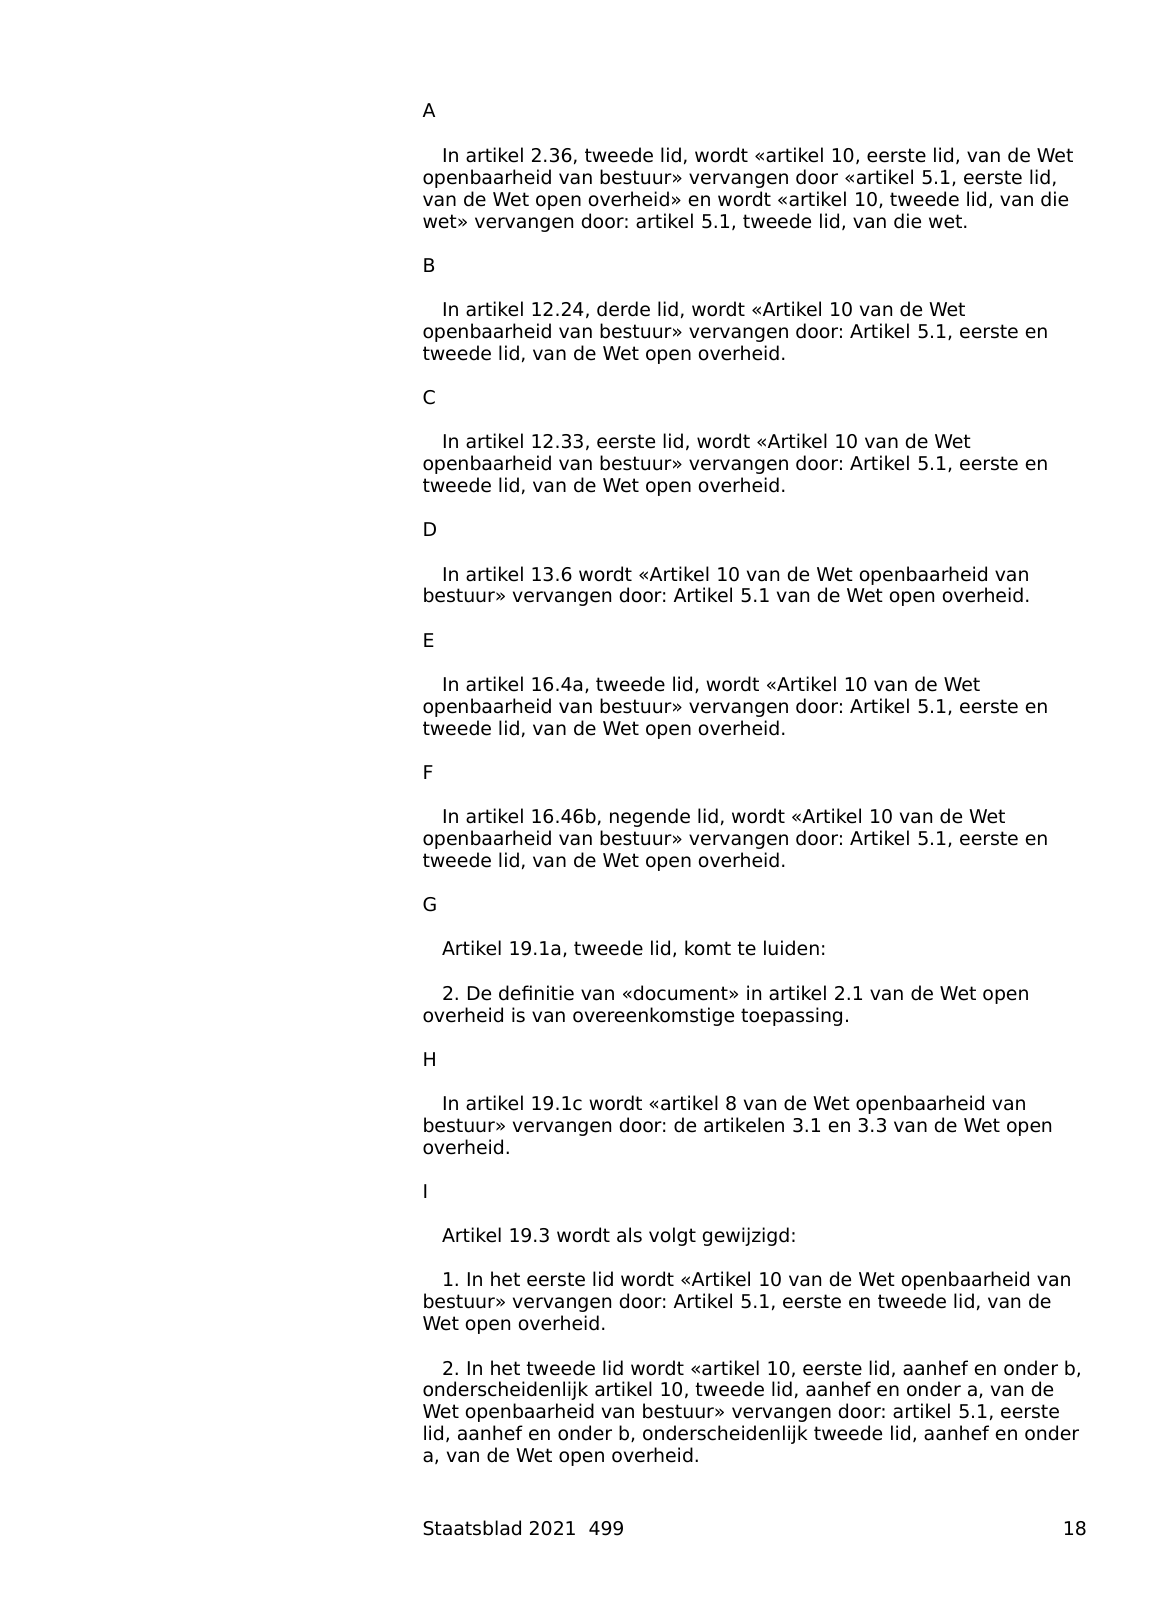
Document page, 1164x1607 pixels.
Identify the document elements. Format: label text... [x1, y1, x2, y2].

text E [422, 629, 1087, 652]
text In artikel 19.1c wordt «artikel 8 van de Wet openbaarheid van bestuur» vervangen door: de artikelen 3.1 en 3.3 van de Wet open overheid. [422, 1093, 1087, 1159]
text 2. De definitie van «document» in artikel 2.1 van de Wet open overheid is van overeenkomstige toepassing. [422, 982, 1087, 1026]
text In artikel 12.33, eerste lid, wordt «Artikel 10 van de Wet openbaarheid van bestuur» vervangen door: Artikel 5.1, eerste en tweede lid, van de Wet open overheid. [422, 431, 1087, 497]
text In artikel 16.4a, tweede lid, wordt «Artikel 10 van de Wet openbaarheid van bestuur» vervangen door: Artikel 5.1, eerste en tweede lid, van de Wet open overheid. [422, 674, 1087, 740]
text D [422, 519, 1087, 541]
text 1. In het eerste lid wordt «Artikel 10 van de Wet openbaarheid van bestuur» vervangen door: Artikel 5.1, eerste en tweede lid, van de Wet open overheid. [422, 1269, 1087, 1335]
text C [422, 387, 1087, 409]
text In artikel 2.36, tweede lid, wordt «artikel 10, eerste lid, van de Wet openbaarheid van bestuur» vervangen door «artikel 5.1, eerste lid, van de Wet open overheid» en wordt «artikel 10, tweede lid, van die wet» vervangen door: artikel 5.1, tweede lid, van die wet. [422, 144, 1087, 232]
text B [422, 255, 1087, 277]
text In artikel 13.6 wordt «Artikel 10 van de Wet openbaarheid van bestuur» vervangen door: Artikel 5.1 van de Wet open overheid. [422, 563, 1087, 607]
text G [422, 894, 1087, 916]
text In artikel 16.46b, negende lid, wordt «Artikel 10 van de Wet openbaarheid van bestuur» vervangen door: Artikel 5.1, eerste en tweede lid, van de Wet open overheid. [422, 806, 1087, 872]
text H [422, 1049, 1087, 1071]
text A [422, 100, 1087, 122]
text In artikel 12.24, derde lid, wordt «Artikel 10 van de Wet openbaarheid van bestuur» vervangen door: Artikel 5.1, eerste en tweede lid, van de Wet open overheid. [422, 299, 1087, 365]
text I [422, 1181, 1087, 1203]
text Artikel 19.1a, tweede lid, komt te luiden: [422, 938, 1087, 960]
text 2. In het tweede lid wordt «artikel 10, eerste lid, aanhef en onder b, onderscheidenlijk artikel 10, tweede lid, aanhef en onder a, van de Wet openbaarheid van bestuur» vervangen door: artikel 5.1, eerste lid, aanhef en onder b, onderscheidenlijk tweede lid, aanhef en onder a, van de Wet open overheid. [422, 1357, 1087, 1467]
text F [422, 762, 1087, 784]
text Artikel 19.3 wordt als volgt gewijzigd: [422, 1225, 1087, 1247]
